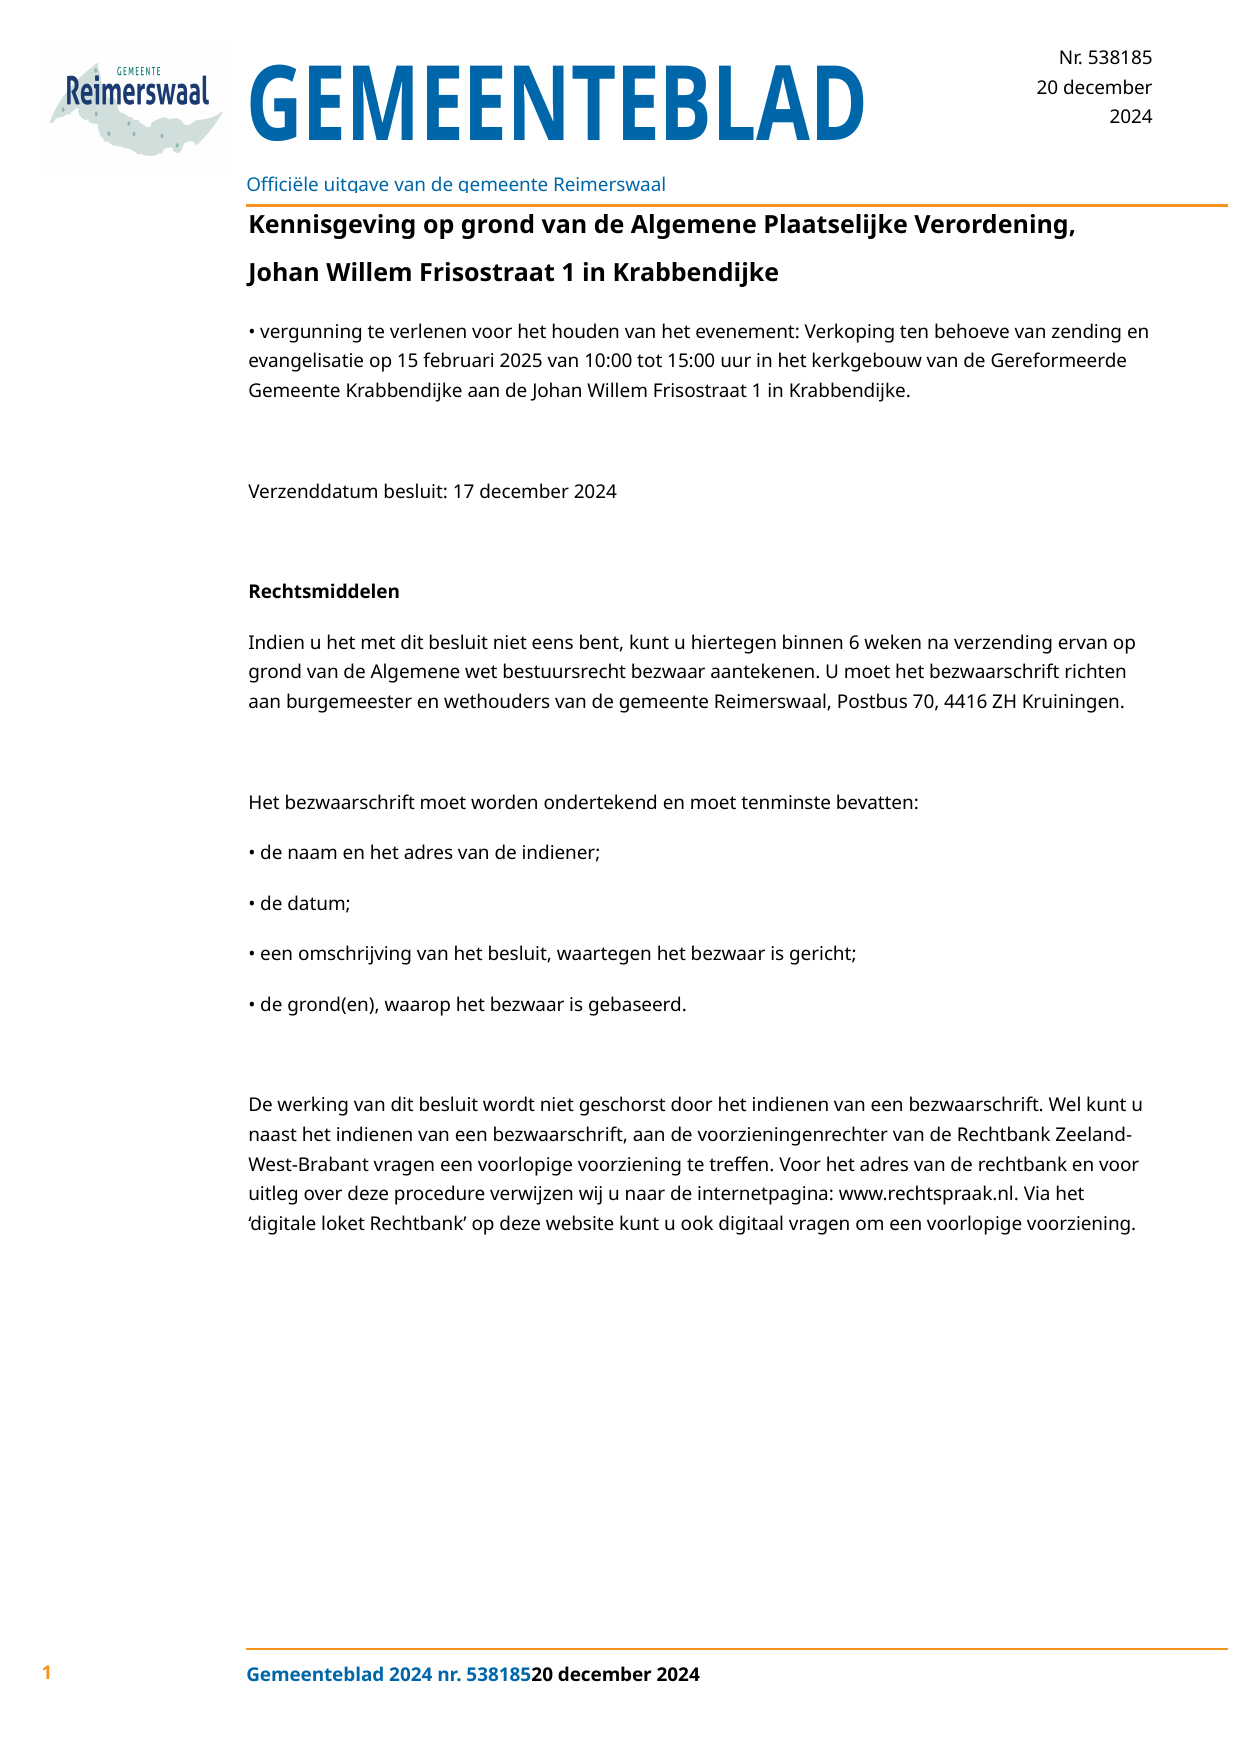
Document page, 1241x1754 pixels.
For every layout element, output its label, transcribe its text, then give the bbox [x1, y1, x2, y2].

text Kennisgeving op grond van de Algemene Plaatselijke Verordening, Johan Willem Frisostraat 1 in Krabbendijke [248, 207, 1152, 288]
text • de datum; [248, 890, 1152, 916]
text Indien u het met dit besluit niet eens bent, kunt u hiertegen binnen 6 weken na verzending ervan op grond van de Algemene wet bestuursrecht bezwaar aantekenen. U moet het bezwaarschrift richten aan burgemeester en wethouders van de gemeente Reimerswaal, Postbus 70, 4416 ZH Kruiningen. [248, 629, 1152, 714]
text Verzenddatum besluit: 17 december 2024 [248, 478, 1152, 504]
text • vergunning te verlenen voor het houden van het evenement: Verkoping ten behoeve van zending en evangelisatie op 15 februari 2025 van 10:00 tot 15:00 uur in het kerkgebouw van de Gereformeerde Gemeente Krabbendijke aan de Johan Willem Frisostraat 1 in Krabbendijke. [248, 318, 1152, 403]
text Rechtsmiddelen [248, 579, 1152, 604]
text De werking van dit besluit wordt niet geschorst door het indienen van een bezwaarschrift. Wel kunt u naast het indienen van een bezwaarschrift, aan de voorzieningenrechter van de Rechtbank Zeeland-West-Brabant vragen een voorlopige voorziening te treffen. Voor het adres van de rechtbank en voor uitleg over deze procedure verwijzen wij u naar de internetpagina: www.rechtspraak.nl. Via het ‘digitale loket Rechtbank’ op deze website kunt u ook digitaal vragen om een voorlopige voorziening. [248, 1092, 1152, 1236]
text Het bezwaarschrift moet worden ondertekend en moet tenminste bevatten: [248, 789, 1152, 815]
picture [41, 47, 231, 172]
text • de naam en het adres van de indiener; [248, 839, 1152, 865]
text • een omschrijving van het besluit, waartegen het bezwaar is gericht; [248, 940, 1152, 966]
text • de grond(en), waarop het bezwaar is gebaseerd. [248, 991, 1152, 1017]
